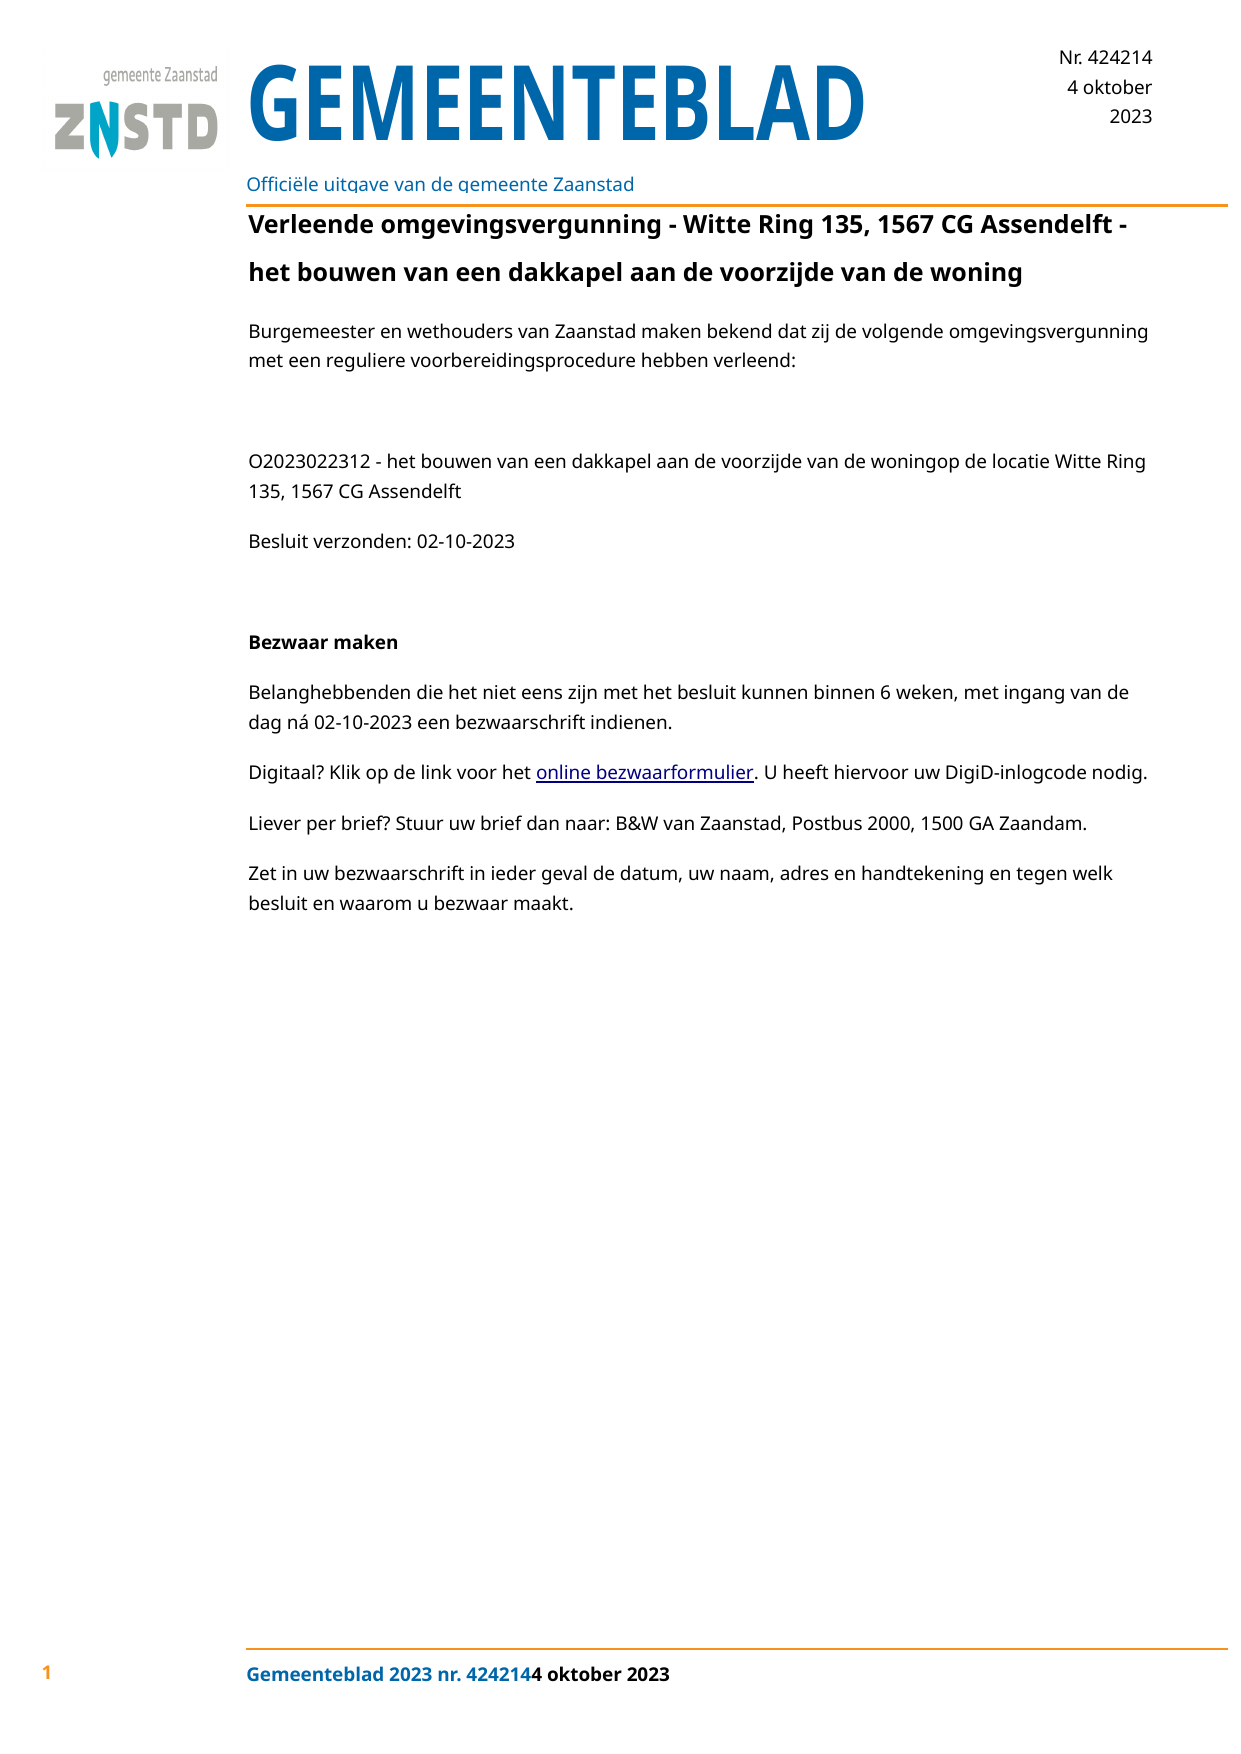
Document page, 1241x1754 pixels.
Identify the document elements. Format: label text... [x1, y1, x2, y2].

text Zet in uw bezwaarschrift in ieder geval de datum, uw naam, adres en handtekening en tegen welk besluit en waarom u bezwaar maakt. [248, 860, 1152, 916]
text Besluit verzonden: 02-10-2023 [248, 528, 1152, 554]
text Digitaal? Klik op de link voor het online bezwaarformulier. U heeft hiervoor uw DigiD-inlogcode nodig. [248, 759, 1152, 785]
text O2023022312 - het bouwen van een dakkapel aan de voorzijde van de woningop de locatie Witte Ring 135, 1567 CG Assendelft [248, 448, 1152, 504]
picture [41, 47, 231, 172]
text Liever per brief? Stuur uw brief dan naar: B&W van Zaanstad, Postbus 2000, 1500 GA Zaandam. [248, 810, 1152, 836]
text Belanghebbenden die het niet eens zijn met het besluit kunnen binnen 6 weken, met ingang van de dag ná 02-10-2023 een bezwaarschrift indienen. [248, 679, 1152, 735]
text Burgemeester en wethouders van Zaanstad maken bekend dat zij de volgende omgevingsvergunning met een reguliere voorbereidingsprocedure hebben verleend: [248, 318, 1152, 373]
text Bezwaar maken [248, 629, 1152, 655]
text Verleende omgevingsvergunning - Witte Ring 135, 1567 CG Assendelft - het bouwen van een dakkapel aan de voorzijde van de woning [248, 207, 1152, 288]
